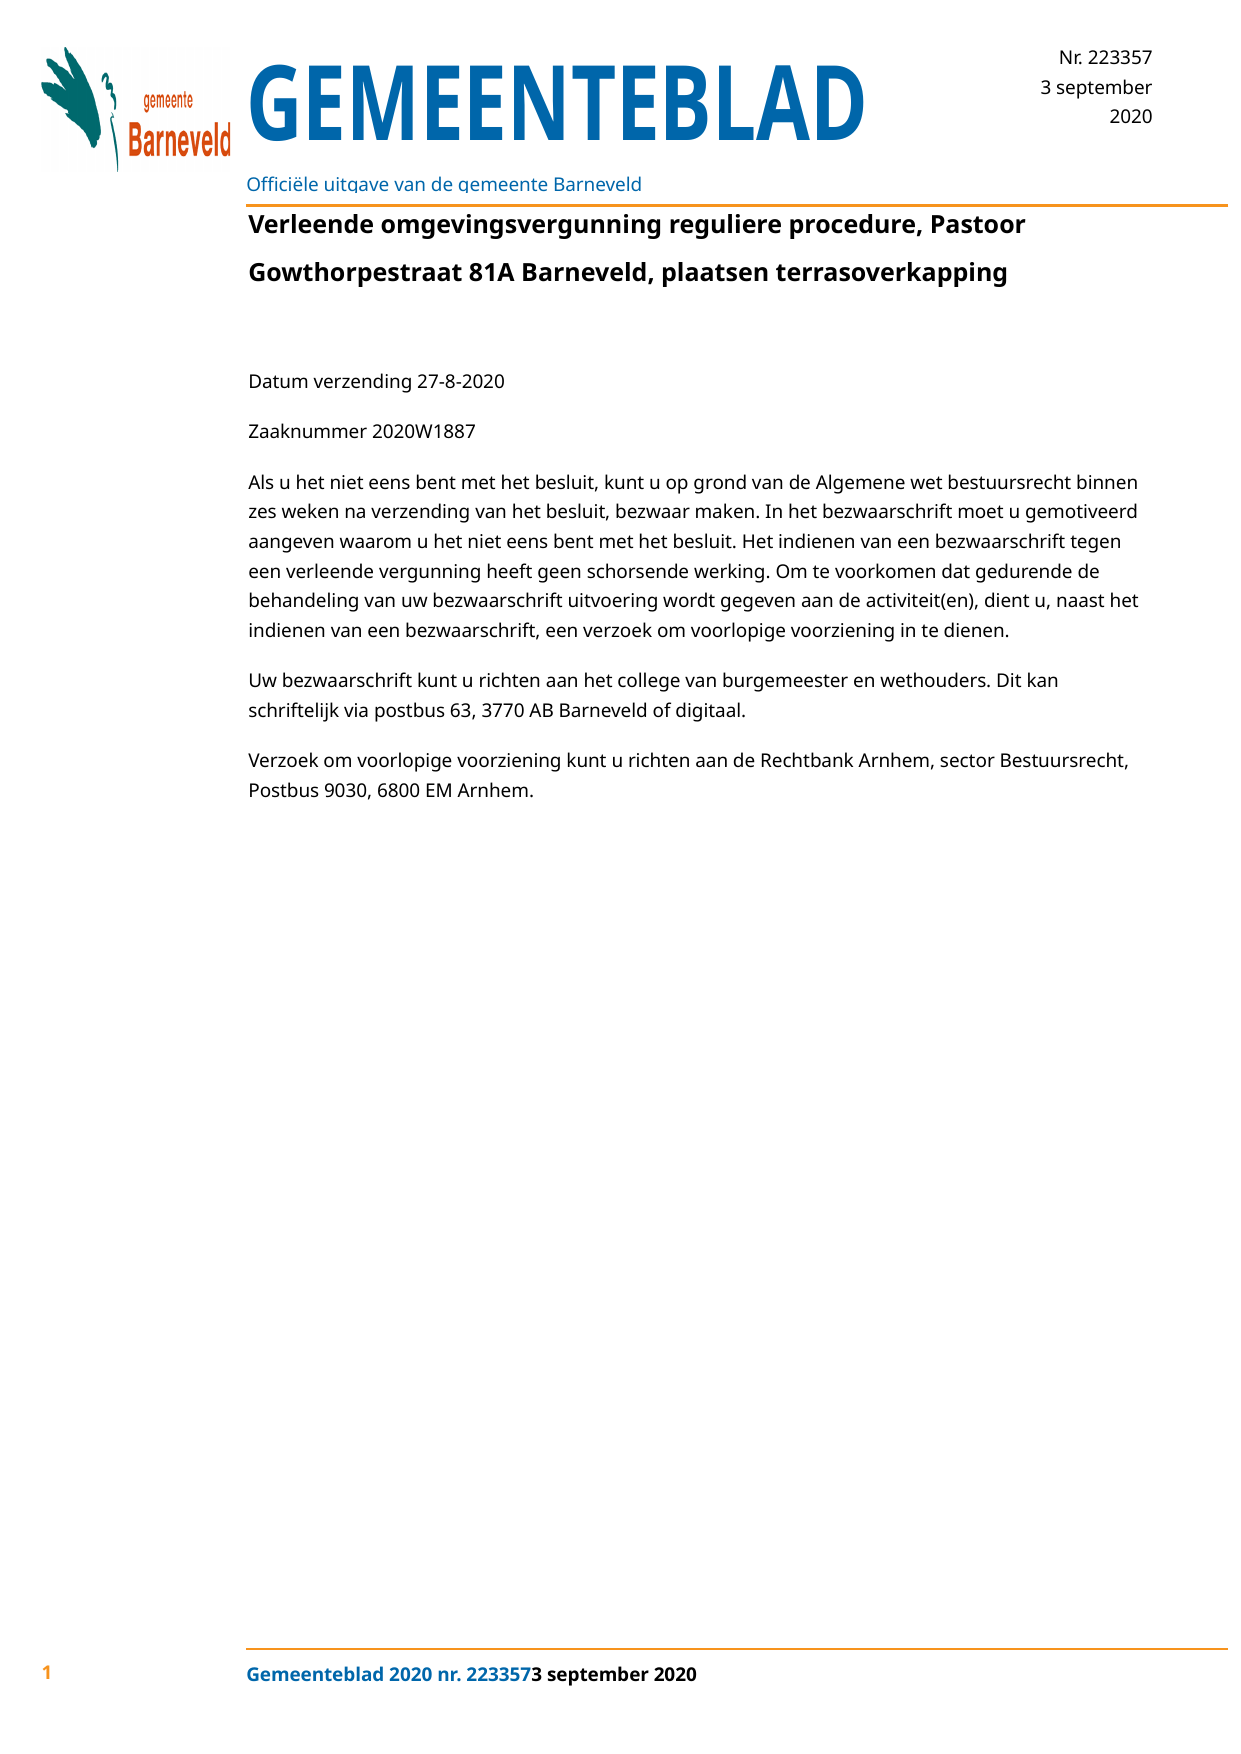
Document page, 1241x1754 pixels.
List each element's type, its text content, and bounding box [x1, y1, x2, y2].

text Verleende omgevingsvergunning reguliere procedure, Pastoor Gowthorpestraat 81A Barneveld, plaatsen terrasoverkapping [248, 207, 1152, 288]
text Verzoek om voorlopige voorziening kunt u richten aan de Rechtbank Arnhem, sector Bestuursrecht, Postbus 9030, 6800 EM Arnhem. [248, 747, 1152, 803]
text Datum verzending 27-8-2020 [248, 368, 1152, 394]
text Uw bezwaarschrift kunt u richten aan het college van burgemeester en wethouders. Dit kan schriftelijk via postbus 63, 3770 AB Barneveld of digitaal. [248, 667, 1152, 723]
picture [41, 47, 231, 172]
text Zaaknummer 2020W1887 [248, 419, 1152, 444]
text Als u het niet eens bent met het besluit, kunt u op grond van de Algemene wet bestuursrecht binnen zes weken na verzending van het besluit, bezwaar maken. In het bezwaarschrift moet u gemotiveerd aangeven waarom u het niet eens bent met het besluit. Het indienen van een bezwaarschrift tegen een verleende vergunning heeft geen schorsende werking. Om te voorkomen dat gedurende de behandeling van uw bezwaarschrift uitvoering wordt gegeven aan de activiteit(en), dient u, naast het indienen van een bezwaarschrift, een verzoek om voorlopige voorziening in te dienen. [248, 469, 1152, 643]
